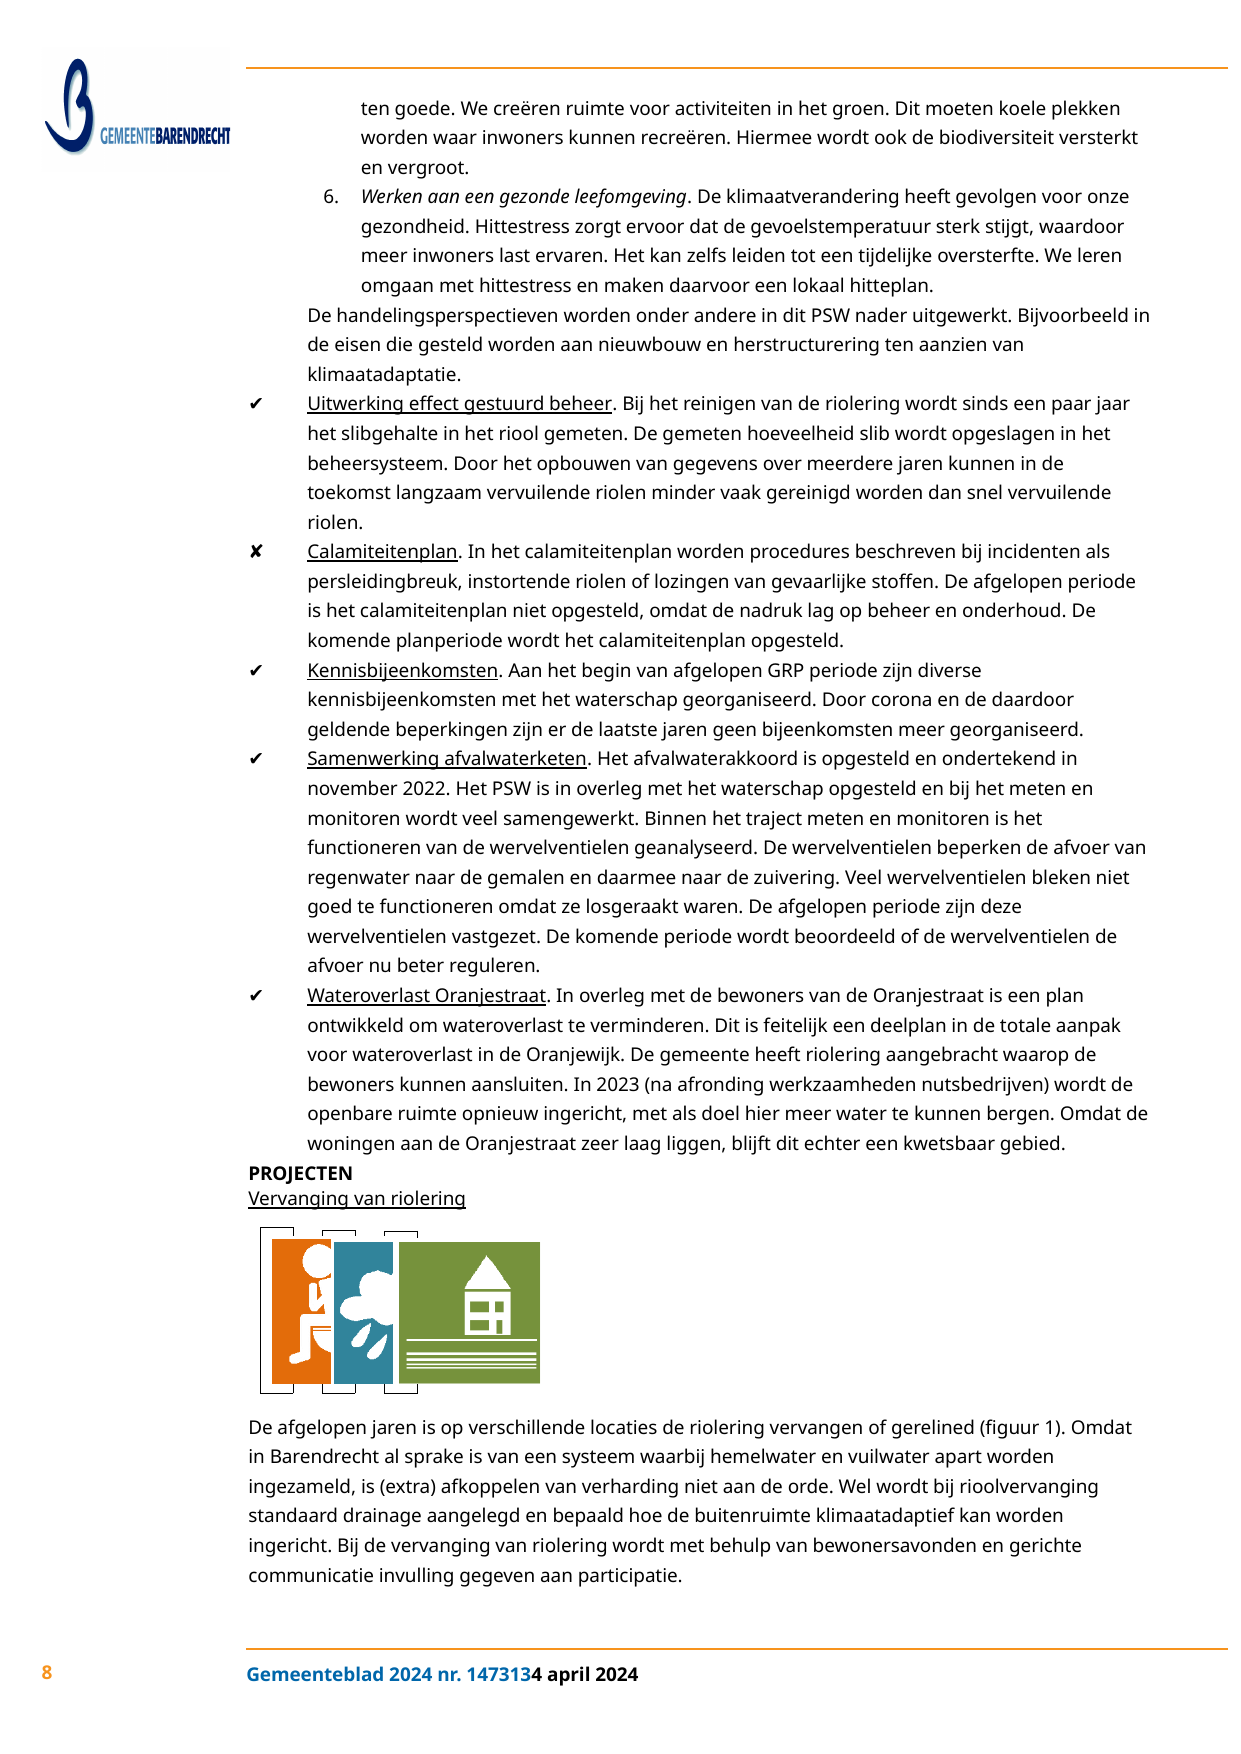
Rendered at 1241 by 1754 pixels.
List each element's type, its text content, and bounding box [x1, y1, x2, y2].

list Wateroverlast Oranjestraat. In overleg met de bewoners van de Oranjestraat is een plan ontwikkeld om wateroverlast te verminderen. Dit is feitelijk een deelplan in de totale aanpak voor wateroverlast in de Oranjewijk. De gemeente heeft riolering aangebracht waarop de bewoners kunnen aansluiten. In 2023 (na afronding werkzaamheden nutsbedrijven) wordt de openbare ruimte opnieuw ingericht, met als doel hier meer water te kunnen bergen. Omdat de woningen aan de Oranjestraat zeer laag liggen, blijft dit echter een kwetsbaar gebied. [248, 982, 1152, 1156]
list De handelingsperspectieven worden onder andere in dit PSW nader uitgewerkt. Bijvoorbeeld in de eisen die gesteld worden aan nieuwbouw en herstructurering ten aanzien van klimaatadaptatie. [248, 302, 1152, 387]
picture [268, 1236, 541, 1384]
list Kennisbijeenkomsten. Aan het begin van afgelopen GRP periode zijn diverse kennisbijeenkomsten met het waterschap georganiseerd. Door corona en de daardoor geldende beperkingen zijn er de laatste jaren geen bijeenkomsten meer georganiseerd. [248, 657, 1152, 742]
list Calamiteitenplan. In het calamiteitenplan worden procedures beschreven bij incidenten als persleidingbreuk, instortende riolen of lozingen van gevaarlijke stoffen. De afgelopen periode is het calamiteitenplan niet opgesteld, omdat de nadruk lag op beheer en onderhoud. De komende planperiode wordt het calamiteitenplan opgesteld. [248, 538, 1152, 653]
picture [41, 47, 231, 172]
list Werken aan een gezonde leefomgeving. De klimaatverandering heeft gevolgen voor onze gezondheid. Hittestress zorgt ervoor dat de gevoelstemperatuur sterk stijgt, waardoor meer inwoners last ervaren. Het kan zelfs leiden tot een tijdelijke oversterfte. We leren omgaan met hittestress en maken daarvoor een lokaal hitteplan. [323, 183, 1152, 298]
list ten goede. We creëren ruimte voor activiteiten in het groen. Dit moeten koele plekken worden waar inwoners kunnen recreëren. Hiermee wordt ook de biodiversiteit versterkt en vergroot. [323, 95, 1152, 180]
list Uitwerking effect gestuurd beheer. Bij het reinigen van de riolering wordt sinds een paar jaar het slibgehalte in het riool gemeten. De gemeten hoeveelheid slib wordt opgeslagen in het beheersysteem. Door het opbouwen van gegevens over meerdere jaren kunnen in de toekomst langzaam vervuilende riolen minder vaak gereinigd worden dan snel vervuilende riolen. [248, 391, 1152, 535]
text Vervanging van riolering [248, 1186, 1152, 1211]
text PROJECTEN [248, 1160, 1152, 1186]
list Samenwerking afvalwaterketen. Het afvalwaterakkoord is opgesteld en ondertekend in november 2022. Het PSW is in overleg met het waterschap opgesteld en bij het meten en monitoren wordt veel samengewerkt. Binnen het traject meten en monitoren is het functioneren van de wervelventielen geanalyseerd. De wervelventielen beperken de afvoer van regenwater naar de gemalen en daarmee naar de zuivering. Veel wervelventielen bleken niet goed te functioneren omdat ze losgeraakt waren. De afgelopen periode zijn deze wervelventielen vastgezet. De komende periode wordt beoordeeld of de wervelventielen de afvoer nu beter reguleren. [248, 746, 1152, 978]
text De afgelopen jaren is op verschillende locaties de riolering vervangen of gerelined (figuur 1). Omdat in Barendrecht al sprake is van een systeem waarbij hemelwater en vuilwater apart worden ingezameld, is (extra) afkoppelen van verharding niet aan de orde. Wel wordt bij rioolvervanging standaard drainage aangelegd en bepaald hoe de buitenruimte klimaatadaptief kan worden ingericht. Bij de vervanging van riolering wordt met behulp van bewonersavonden en gerichte communicatie invulling gegeven aan participatie. [248, 1414, 1152, 1587]
